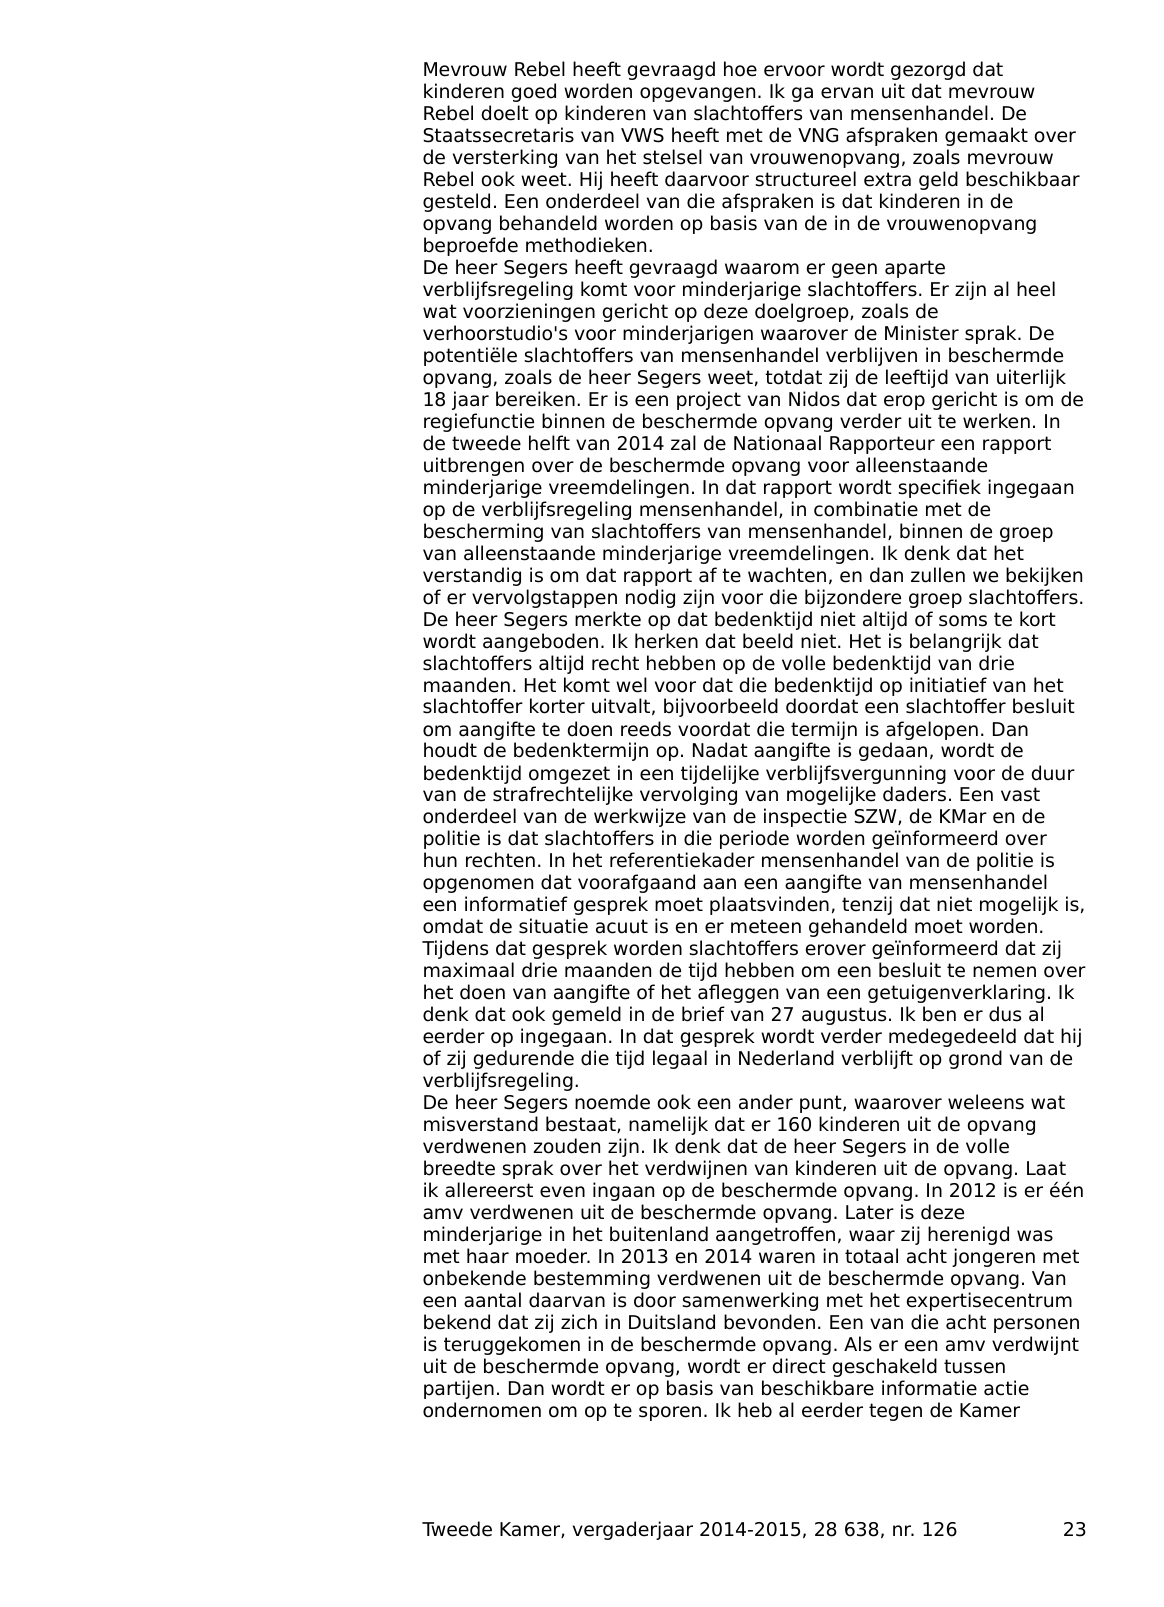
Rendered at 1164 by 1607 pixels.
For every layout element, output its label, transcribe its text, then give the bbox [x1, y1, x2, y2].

text De heer Segers noemde ook een ander punt, waarover weleens wat misverstand bestaat, namelijk dat er 160 kinderen uit de opvang verdwenen zouden zijn. Ik denk dat de heer Segers in de volle breedte sprak over het verdwijnen van kinderen uit de opvang. Laat ik allereerst even ingaan op de beschermde opvang. In 2012 is er één amv verdwenen uit de beschermde opvang. Later is deze minderjarige in het buitenland aangetroffen, waar zij herenigd was met haar moeder. In 2013 en 2014 waren in totaal acht jongeren met onbekende bestemming verdwenen uit de beschermde opvang. Van een aantal daarvan is door samenwerking met het expertisecentrum bekend dat zij zich in Duitsland bevonden. Een van die acht personen is teruggekomen in de beschermde opvang. Als er een amv verdwijnt uit de beschermde opvang, wordt er direct geschakeld tussen partijen. Dan wordt er op basis van beschikbare informatie actie ondernomen om op te sporen. Ik heb al eerder tegen de Kamer [422, 1092, 1087, 1422]
text De heer Segers merkte op dat bedenktijd niet altijd of soms te kort wordt aangeboden. Ik herken dat beeld niet. Het is belangrijk dat slachtoffers altijd recht hebben op de volle bedenktijd van drie maanden. Het komt wel voor dat die bedenktijd op initiatief van het slachtoffer korter uitvalt, bijvoorbeeld doordat een slachtoffer besluit om aangifte te doen reeds voordat die termijn is afgelopen. Dan houdt de bedenktermijn op. Nadat aangifte is gedaan, wordt de bedenktijd omgezet in een tijdelijke verblijfsvergunning voor de duur van de strafrechtelijke vervolging van mogelijke daders. Een vast onderdeel van de werkwijze van de inspectie SZW, de KMar en de politie is dat slachtoffers in die periode worden geïnformeerd over hun rechten. In het referentiekader mensenhandel van de politie is opgenomen dat voorafgaand aan een aangifte van mensenhandel een informatief gesprek moet plaatsvinden, tenzij dat niet mogelijk is, omdat de situatie acuut is en er meteen gehandeld moet worden. Tijdens dat gesprek worden slachtoffers erover geïnformeerd dat zij maximaal drie maanden de tijd hebben om een besluit te nemen over het doen van aangifte of het afleggen van een getuigenverklaring. Ik denk dat ook gemeld in de brief van 27 augustus. Ik ben er dus al eerder op ingegaan. In dat gesprek wordt verder medegedeeld dat hij of zij gedurende die tijd legaal in Nederland verblijft op grond van de verblijfsregeling. [422, 608, 1087, 1092]
text De heer Segers heeft gevraagd waarom er geen aparte verblijfsregeling komt voor minderjarige slachtoffers. Er zijn al heel wat voorzieningen gericht op deze doelgroep, zoals de verhoorstudio's voor minderjarigen waarover de Minister sprak. De potentiële slachtoffers van mensenhandel verblijven in beschermde opvang, zoals de heer Segers weet, totdat zij de leeftijd van uiterlijk 18 jaar bereiken. Er is een project van Nidos dat erop gericht is om de regiefunctie binnen de beschermde opvang verder uit te werken. In de tweede helft van 2014 zal de Nationaal Rapporteur een rapport uitbrengen over de beschermde opvang voor alleenstaande minderjarige vreemdelingen. In dat rapport wordt specifiek ingegaan op de verblijfsregeling mensenhandel, in combinatie met de bescherming van slachtoffers van mensenhandel, binnen de groep van alleenstaande minderjarige vreemdelingen. Ik denk dat het verstandig is om dat rapport af te wachten, en dan zullen we bekijken of er vervolgstappen nodig zijn voor die bijzondere groep slachtoffers. [422, 257, 1087, 608]
text Mevrouw Rebel heeft gevraagd hoe ervoor wordt gezorgd dat kinderen goed worden opgevangen. Ik ga ervan uit dat mevrouw Rebel doelt op kinderen van slachtoffers van mensenhandel. De Staatssecretaris van VWS heeft met de VNG afspraken gemaakt over de versterking van het stelsel van vrouwenopvang, zoals mevrouw Rebel ook weet. Hij heeft daarvoor structureel extra geld beschikbaar gesteld. Een onderdeel van die afspraken is dat kinderen in de opvang behandeld worden op basis van de in de vrouwenopvang beproefde methodieken. [422, 59, 1087, 257]
